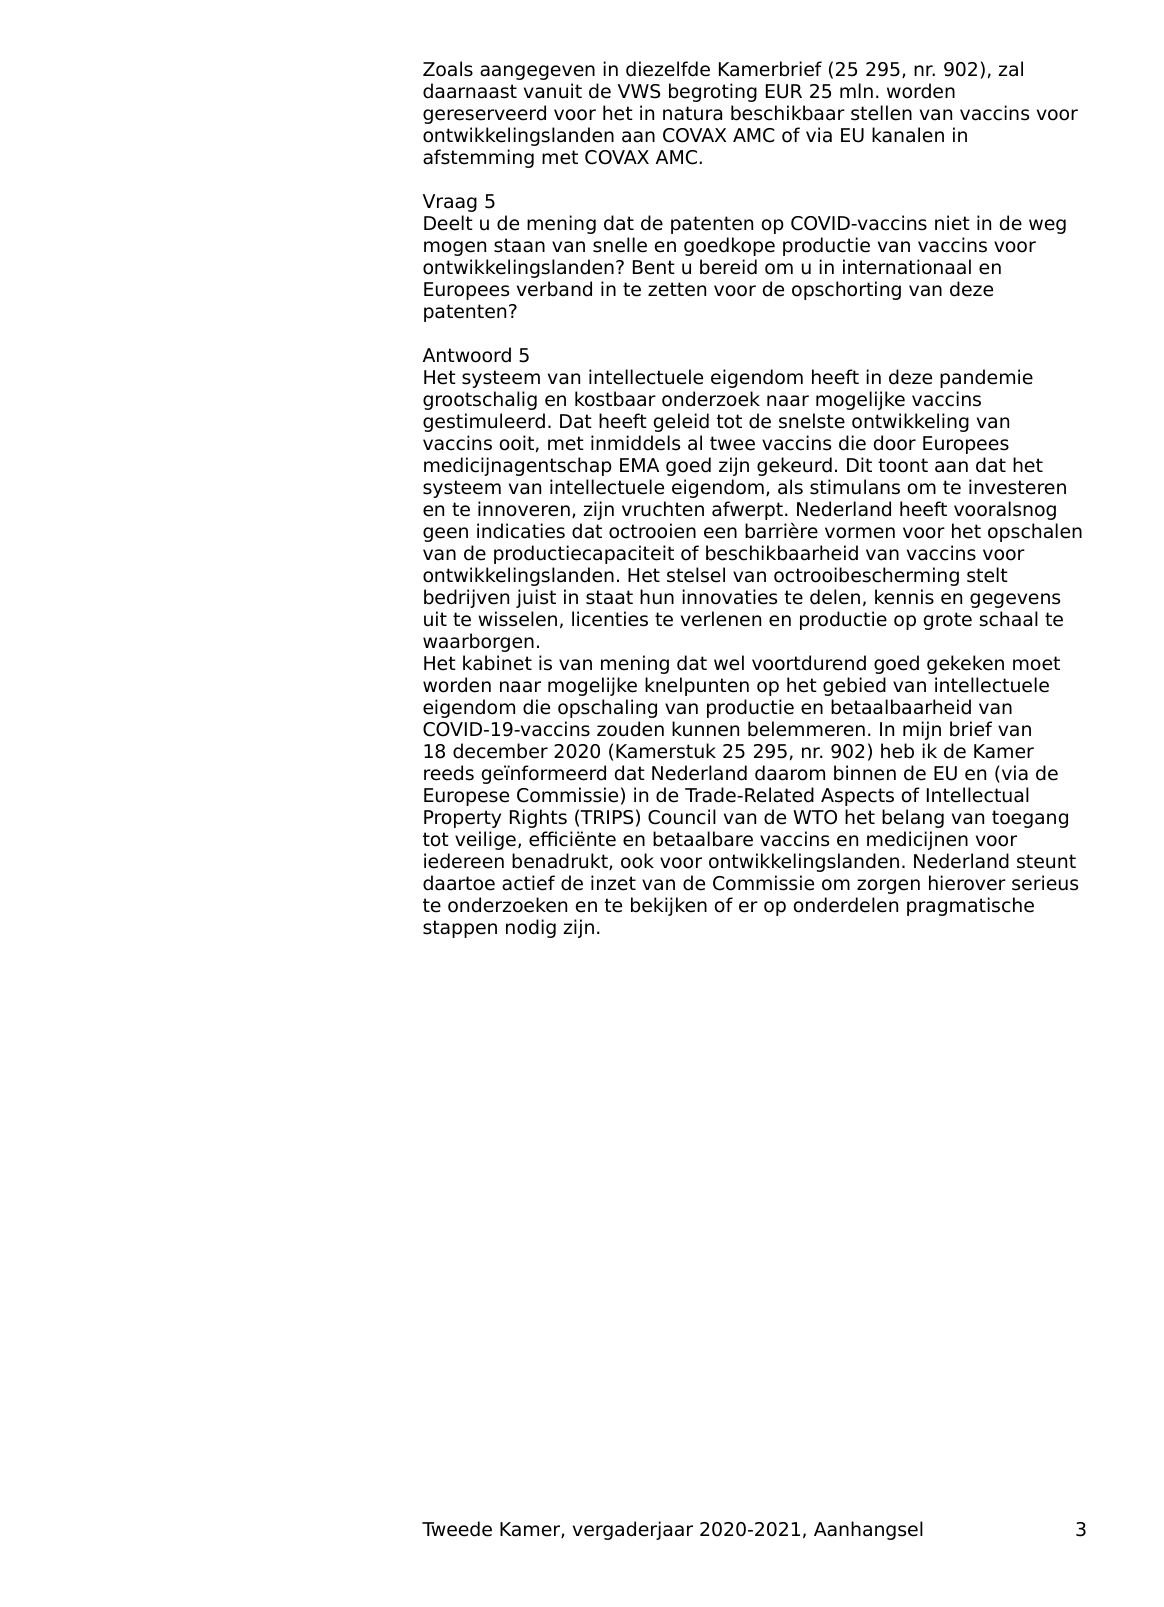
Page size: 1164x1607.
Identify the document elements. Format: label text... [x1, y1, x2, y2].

text Zoals aangegeven in diezelfde Kamerbrief (25 295, nr. 902), zal daarnaast vanuit de VWS begroting EUR 25 mln. worden gereserveerd voor het in natura beschikbaar stellen van vaccins voor ontwikkelingslanden aan COVAX AMC of via EU kanalen in afstemming met COVAX AMC. [422, 59, 1087, 169]
text Antwoord 5 [422, 345, 1087, 367]
text Het systeem van intellectuele eigendom heeft in deze pandemie grootschalig en kostbaar onderzoek naar mogelijke vaccins gestimuleerd. Dat heeft geleid tot de snelste ontwikkeling van vaccins ooit, met inmiddels al twee vaccins die door Europees medicijnagentschap EMA goed zijn gekeurd. Dit toont aan dat het systeem van intellectuele eigendom, als stimulans om te investeren en te innoveren, zijn vruchten afwerpt. Nederland heeft vooralsnog geen indicaties dat octrooien een barrière vormen voor het opschalen van de productiecapaciteit of beschikbaarheid van vaccins voor ontwikkelingslanden. Het stelsel van octrooibescherming stelt bedrijven juist in staat hun innovaties te delen, kennis en gegevens uit te wisselen, licenties te verlenen en productie op grote schaal te waarborgen. [422, 367, 1087, 653]
text Vraag 5 [422, 191, 1087, 213]
text Het kabinet is van mening dat wel voortdurend goed gekeken moet worden naar mogelijke knelpunten op het gebied van intellectuele eigendom die opschaling van productie en betaalbaarheid van COVID-19-vaccins zouden kunnen belemmeren. In mijn brief van 18 december 2020 (Kamerstuk 25 295, nr. 902) heb ik de Kamer reeds geïnformeerd dat Nederland daarom binnen de EU en (via de Europese Commissie) in de Trade-Related Aspects of Intellectual Property Rights (TRIPS) Council van de WTO het belang van toegang tot veilige, efficiënte en betaalbare vaccins en medicijnen voor iedereen benadrukt, ook voor ontwikkelingslanden. Nederland steunt daartoe actief de inzet van de Commissie om zorgen hierover serieus te onderzoeken en te bekijken of er op onderdelen pragmatische stappen nodig zijn. [422, 653, 1087, 939]
text Deelt u de mening dat de patenten op COVID-vaccins niet in de weg mogen staan van snelle en goedkope productie van vaccins voor ontwikkelingslanden? Bent u bereid om u in internationaal en Europees verband in te zetten voor de opschorting van deze patenten? [422, 213, 1087, 323]
